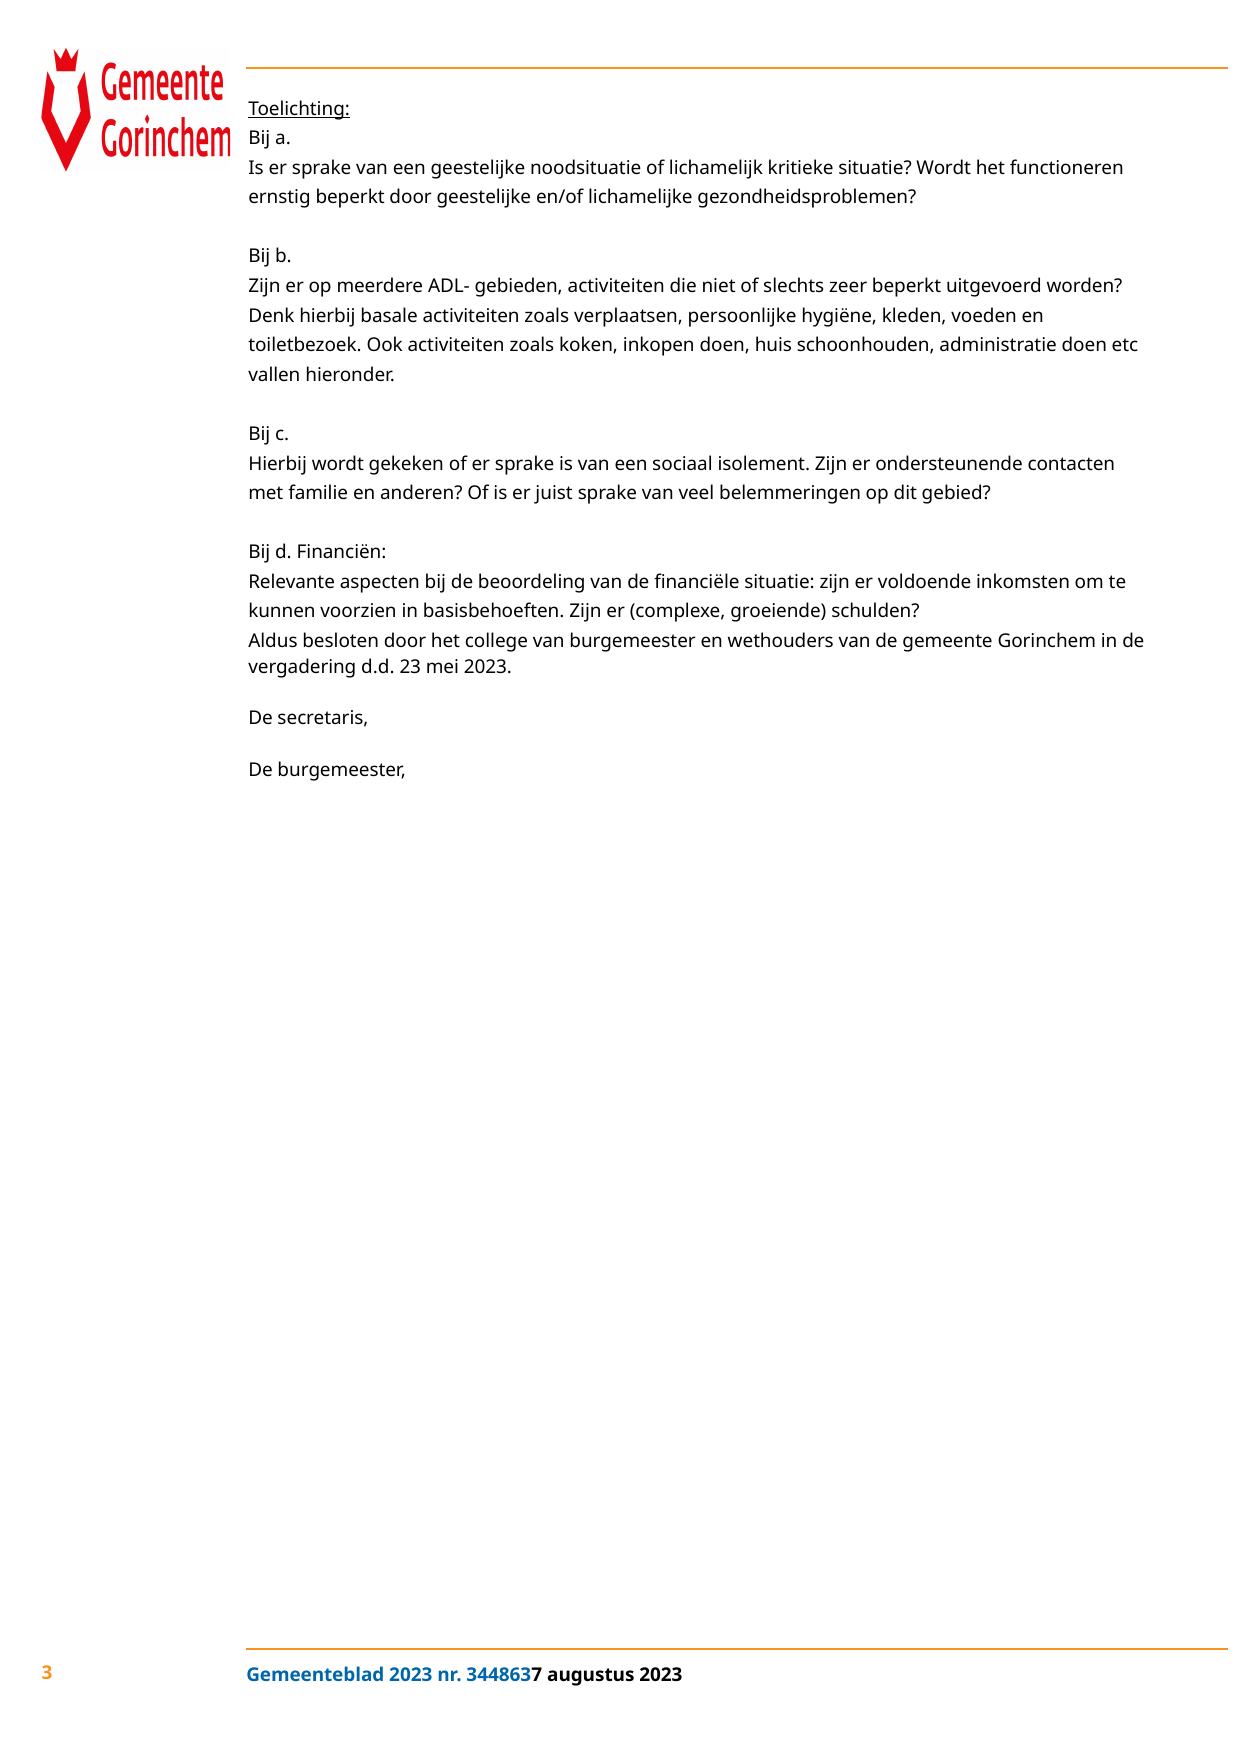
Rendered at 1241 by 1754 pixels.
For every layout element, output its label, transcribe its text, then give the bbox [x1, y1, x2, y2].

text Hierbij wordt gekeken of er sprake is van een sociaal isolement. Zijn er ondersteunende contacten met familie en anderen? Of is er juist sprake van veel belemmeringen op dit gebied? [248, 450, 1152, 505]
text Toelichting: [248, 95, 1152, 121]
text Bij d. Financiën: [248, 538, 1152, 564]
text Zijn er op meerdere ADL- gebieden, activiteiten die niet of slechts zeer beperkt uitgevoerd worden? Denk hierbij basale activiteiten zoals verplaatsen, persoonlijke hygiëne, kleden, voeden en toiletbezoek. Ook activiteiten zoals koken, inkopen doen, huis schoonhouden, administratie doen etc vallen hieronder. [248, 272, 1152, 387]
text De burgemeester, [248, 756, 1152, 782]
text Bij a. [248, 124, 1152, 150]
text Bij b. [248, 243, 1152, 268]
text Relevante aspecten bij de beoordeling van de financiële situatie: zijn er voldoende inkomsten om te kunnen voorzien in basisbehoeften. Zijn er (complexe, groeiende) schulden? [248, 568, 1152, 623]
text Aldus besloten door het college van burgemeester en wethouders van de gemeente Gorinchem in de vergadering d.d. 23 mei 2023. [248, 627, 1152, 679]
text Is er sprake van een geestelijke noodsituatie of lichamelijk kritieke situatie? Wordt het functioneren ernstig beperkt door geestelijke en/of lichamelijke gezondheidsproblemen? [248, 154, 1152, 209]
picture [41, 47, 231, 172]
text De secretaris, [248, 704, 1152, 730]
text Bij c. [248, 420, 1152, 446]
